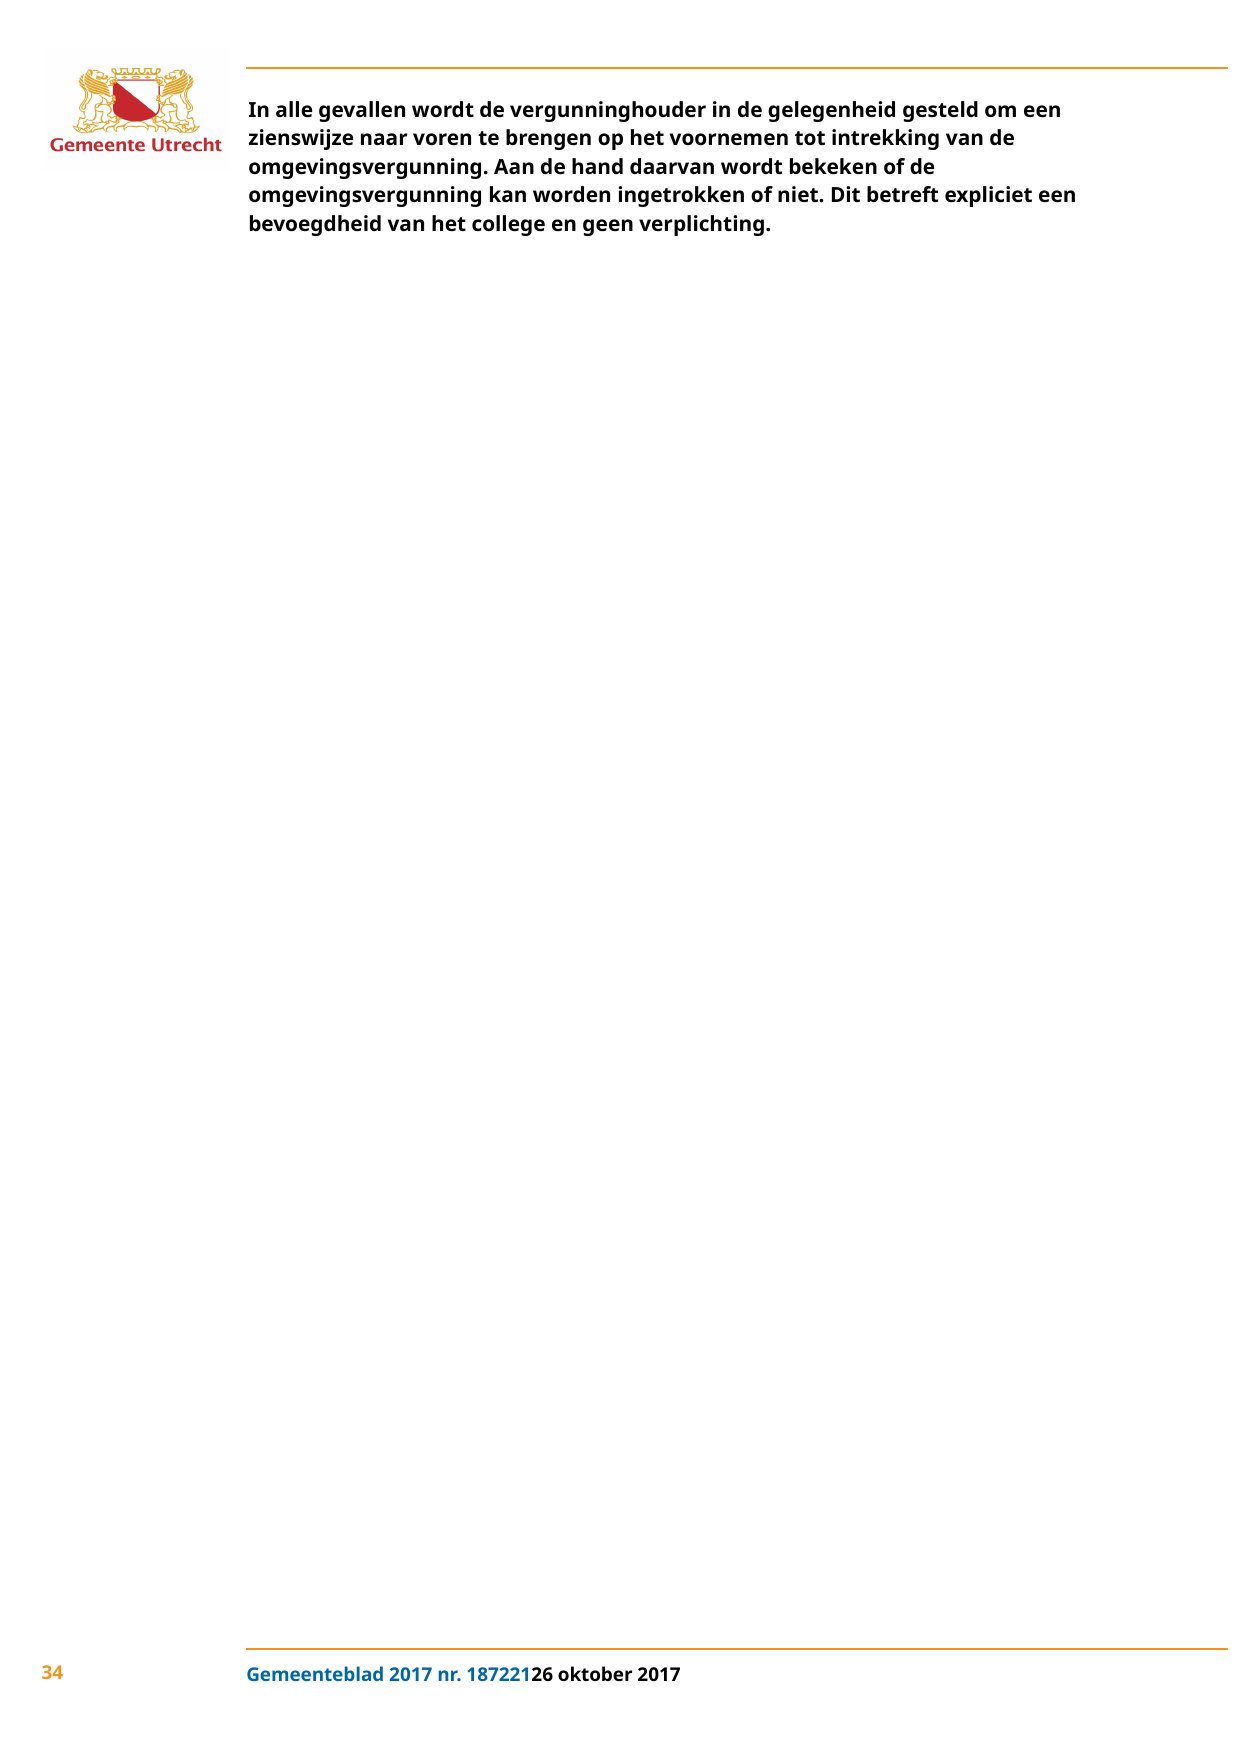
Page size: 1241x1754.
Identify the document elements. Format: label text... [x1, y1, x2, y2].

picture [41, 47, 231, 172]
text In alle gevallen wordt de vergunninghouder in de gelegenheid gesteld om een zienswijze naar voren te brengen op het voornemen tot intrekking van de omgevingsvergunning. Aan de hand daarvan wordt bekeken of de omgevingsvergunning kan worden ingetrokken of niet. Dit betreft expliciet een bevoegdheid van het college en geen verplichting. [248, 95, 1152, 237]
